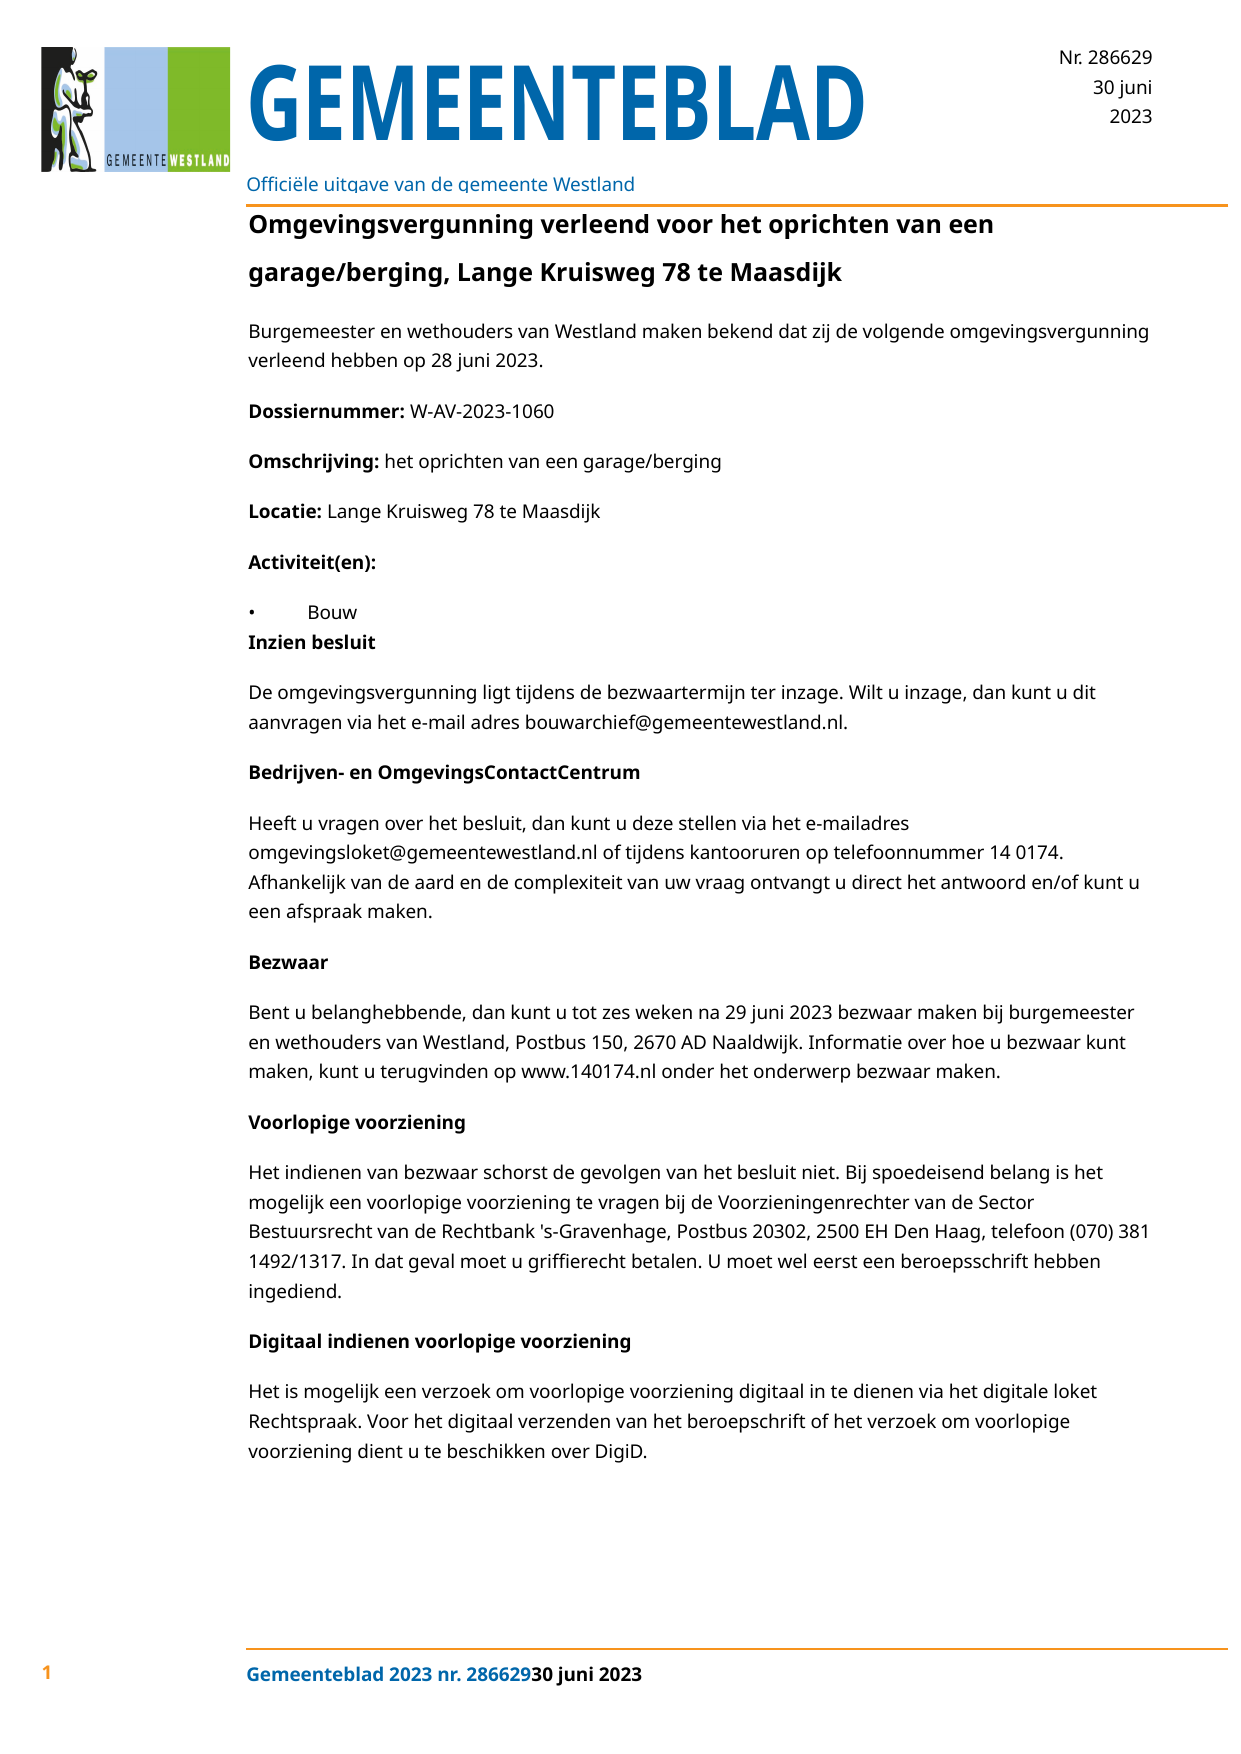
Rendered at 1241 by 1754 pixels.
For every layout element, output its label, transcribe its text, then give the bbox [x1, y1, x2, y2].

text Inzien besluit [248, 629, 1152, 655]
text Omschrijving: het oprichten van een garage/berging [248, 448, 1152, 474]
text Heeft u vragen over het besluit, dan kunt u deze stellen via het e-mailadres omgevingsloket@gemeentewestland.nl of tijdens kantooruren op telefoonnummer 14 0174. Afhankelijk van de aard en de complexiteit van uw vraag ontvangt u direct het antwoord en/of kunt u een afspraak maken. [248, 810, 1152, 924]
list Bouw [248, 599, 1152, 625]
text Omgevingsvergunning verleend voor het oprichten van een garage/berging, Lange Kruisweg 78 te Maasdijk [248, 207, 1152, 288]
text Bezwaar [248, 949, 1152, 975]
picture [41, 47, 231, 172]
text Het indienen van bezwaar schorst de gevolgen van het besluit niet. Bij spoedeisend belang is het mogelijk een voorlopige voorziening te vragen bij de Voorzieningenrechter van de Sector Bestuursrecht van de Rechtbank 's-Gravenhage, Postbus 20302, 2500 EH Den Haag, telefoon (070) 381 1492/1317. In dat geval moet u griffierecht betalen. U moet wel eerst een beroepsschrift hebben ingediend. [248, 1159, 1152, 1304]
text De omgevingsvergunning ligt tijdens de bezwaartermijn ter inzage. Wilt u inzage, dan kunt u dit aanvragen via het e-mail adres bouwarchief@gemeentewestland.nl. [248, 679, 1152, 735]
text Bedrijven- en OmgevingsContactCentrum [248, 759, 1152, 785]
text Voorlopige voorziening [248, 1109, 1152, 1135]
text Burgemeester en wethouders van Westland maken bekend dat zij de volgende omgevingsvergunning verleend hebben op 28 juni 2023. [248, 318, 1152, 373]
text Activiteit(en): [248, 549, 1152, 575]
text Dossiernummer: W-AV-2023-1060 [248, 398, 1152, 424]
text Bent u belanghebbende, dan kunt u tot zes weken na 29 juni 2023 bezwaar maken bij burgemeester en wethouders van Westland, Postbus 150, 2670 AD Naaldwijk. Informatie over hoe u bezwaar kunt maken, kunt u terugvinden op www.140174.nl onder het onderwerp bezwaar maken. [248, 999, 1152, 1084]
text Digitaal indienen voorlopige voorziening [248, 1328, 1152, 1354]
text Locatie: Lange Kruisweg 78 te Maasdijk [248, 499, 1152, 524]
text Het is mogelijk een verzoek om voorlopige voorziening digitaal in te dienen via het digitale loket Rechtspraak. Voor het digitaal verzenden van het beroepschrift of het verzoek om voorlopige voorziening dient u te beschikken over DigiD. [248, 1379, 1152, 1464]
